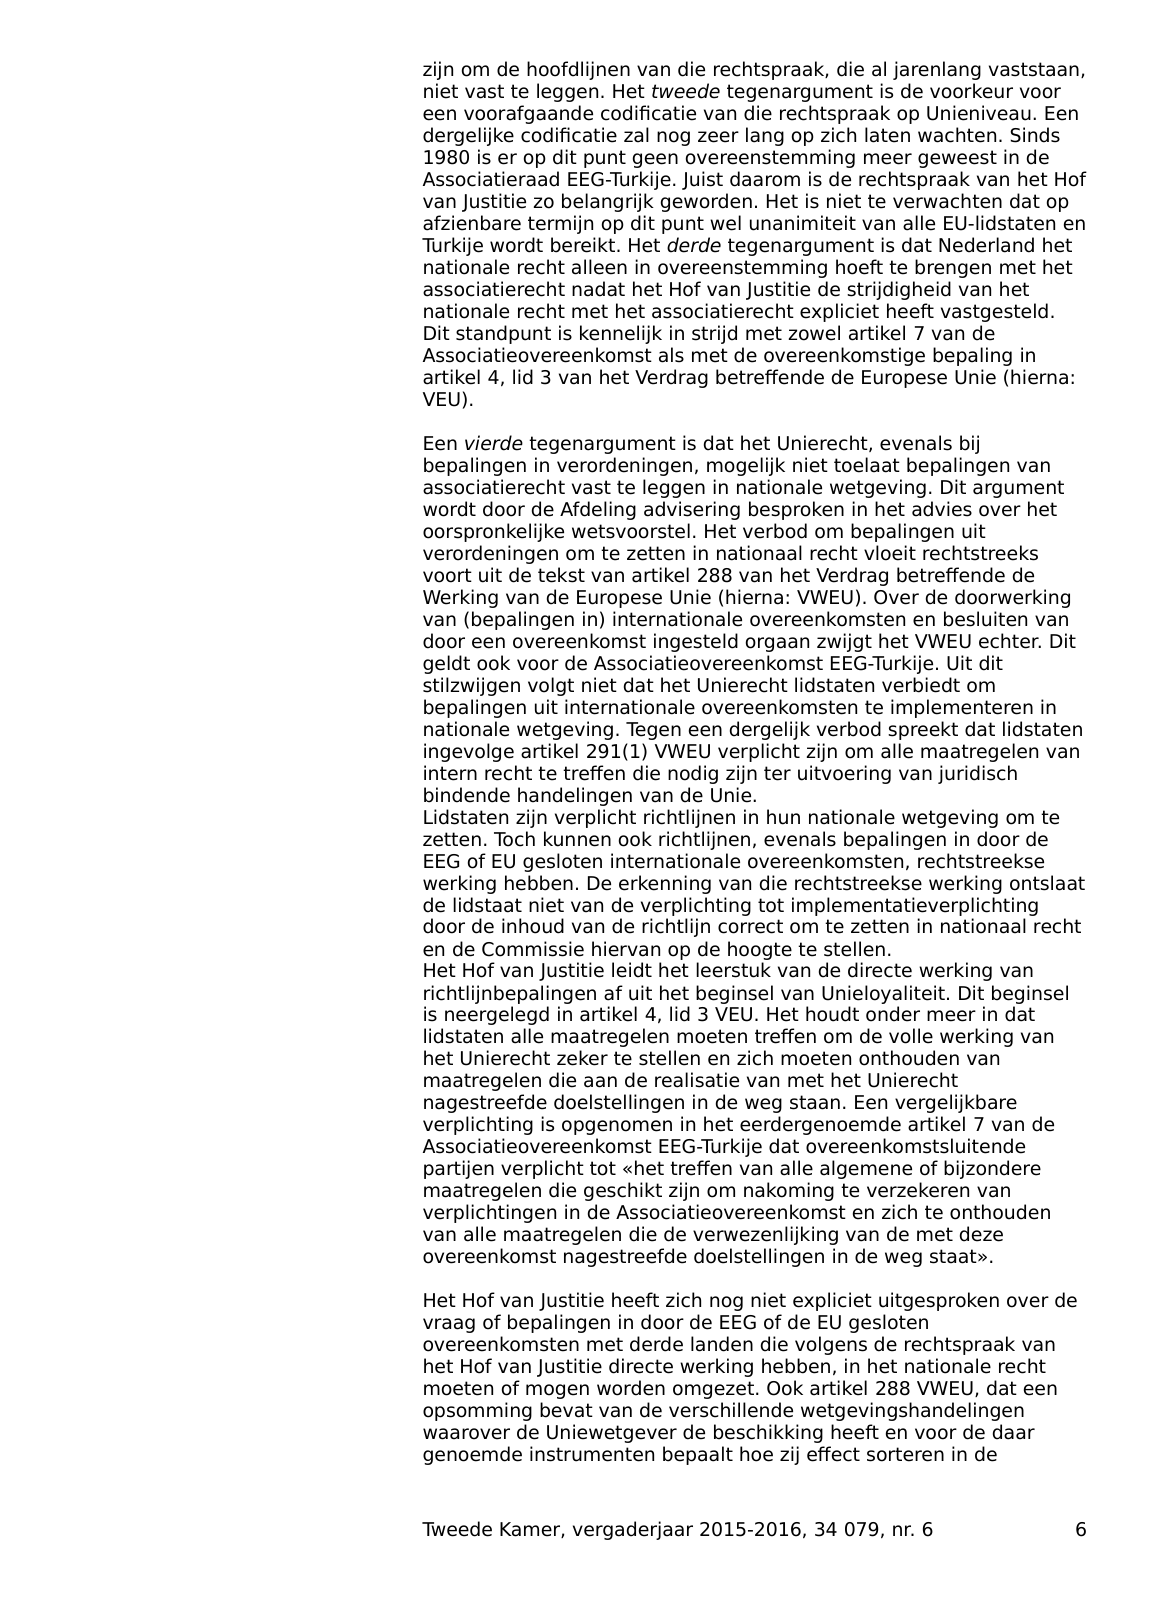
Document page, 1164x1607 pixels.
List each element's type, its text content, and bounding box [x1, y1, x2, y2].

text zijn om de hoofdlijnen van die rechtspraak, die al jarenlang vaststaan, niet vast te leggen. Het tweede tegenargument is de voorkeur voor een voorafgaande codificatie van die rechtspraak op Unieniveau. Een dergelijke codificatie zal nog zeer lang op zich laten wachten. Sinds 1980 is er op dit punt geen overeenstemming meer geweest in de Associatieraad EEG-Turkije. Juist daarom is de rechtspraak van het Hof van Justitie zo belangrijk geworden. Het is niet te verwachten dat op afzienbare termijn op dit punt wel unanimiteit van alle EU-lidstaten en Turkije wordt bereikt. Het derde tegenargument is dat Nederland het nationale recht alleen in overeenstemming hoeft te brengen met het associatierecht nadat het Hof van Justitie de strijdigheid van het nationale recht met het associatierecht expliciet heeft vastgesteld. Dit standpunt is kennelijk in strijd met zowel artikel 7 van de Associatieovereenkomst als met de overeenkomstige bepaling in artikel 4, lid 3 van het Verdrag betreffende de Europese Unie (hierna: VEU). [422, 59, 1087, 411]
text Het Hof van Justitie heeft zich nog niet expliciet uitgesproken over de vraag of bepalingen in door de EEG of de EU gesloten overeenkomsten met derde landen die volgens de rechtspraak van het Hof van Justitie directe werking hebben, in het nationale recht moeten of mogen worden omgezet. Ook artikel 288 VWEU, dat een opsomming bevat van de verschillende wetgevingshandelingen waarover de Uniewetgever de beschikking heeft en voor de daar genoemde instrumenten bepaalt hoe zij effect sorteren in de [422, 1290, 1087, 1466]
text Lidstaten zijn verplicht richtlijnen in hun nationale wetgeving om te zetten. Toch kunnen ook richtlijnen, evenals bepalingen in door de EEG of EU gesloten internationale overeenkomsten, rechtstreekse werking hebben. De erkenning van die rechtstreekse werking ontslaat de lidstaat niet van de verplichting tot implementatieverplichting door de inhoud van de richtlijn correct om te zetten in nationaal recht en de Commissie hiervan op de hoogte te stellen. [422, 807, 1087, 960]
text Een vierde tegenargument is dat het Unierecht, evenals bij bepalingen in verordeningen, mogelijk niet toelaat bepalingen van associatierecht vast te leggen in nationale wetgeving. Dit argument wordt door de Afdeling advisering besproken in het advies over het oorspronkelijke wetsvoorstel. Het verbod om bepalingen uit verordeningen om te zetten in nationaal recht vloeit rechtstreeks voort uit de tekst van artikel 288 van het Verdrag betreffende de Werking van de Europese Unie (hierna: VWEU). Over de doorwerking van (bepalingen in) internationale overeenkomsten en besluiten van door een overeenkomst ingesteld orgaan zwijgt het VWEU echter. Dit geldt ook voor de Associatieovereenkomst EEG-Turkije. Uit dit stilzwijgen volgt niet dat het Unierecht lidstaten verbiedt om bepalingen uit internationale overeenkomsten te implementeren in nationale wetgeving. Tegen een dergelijk verbod spreekt dat lidstaten ingevolge artikel 291(1) VWEU verplicht zijn om alle maatregelen van intern recht te treffen die nodig zijn ter uitvoering van juridisch bindende handelingen van de Unie. [422, 433, 1087, 807]
text Het Hof van Justitie leidt het leerstuk van de directe werking van richtlijnbepalingen af uit het beginsel van Unieloyaliteit. Dit beginsel is neergelegd in artikel 4, lid 3 VEU. Het houdt onder meer in dat lidstaten alle maatregelen moeten treffen om de volle werking van het Unierecht zeker te stellen en zich moeten onthouden van maatregelen die aan de realisatie van met het Unierecht nagestreefde doelstellingen in de weg staan. Een vergelijkbare verplichting is opgenomen in het eerdergenoemde artikel 7 van de Associatieovereenkomst EEG-Turkije dat overeenkomstsluitende partijen verplicht tot «het treffen van alle algemene of bijzondere maatregelen die geschikt zijn om nakoming te verzekeren van verplichtingen in de Associatieovereenkomst en zich te onthouden van alle maatregelen die de verwezenlijking van de met deze overeenkomst nagestreefde doelstellingen in de weg staat». [422, 960, 1087, 1268]
